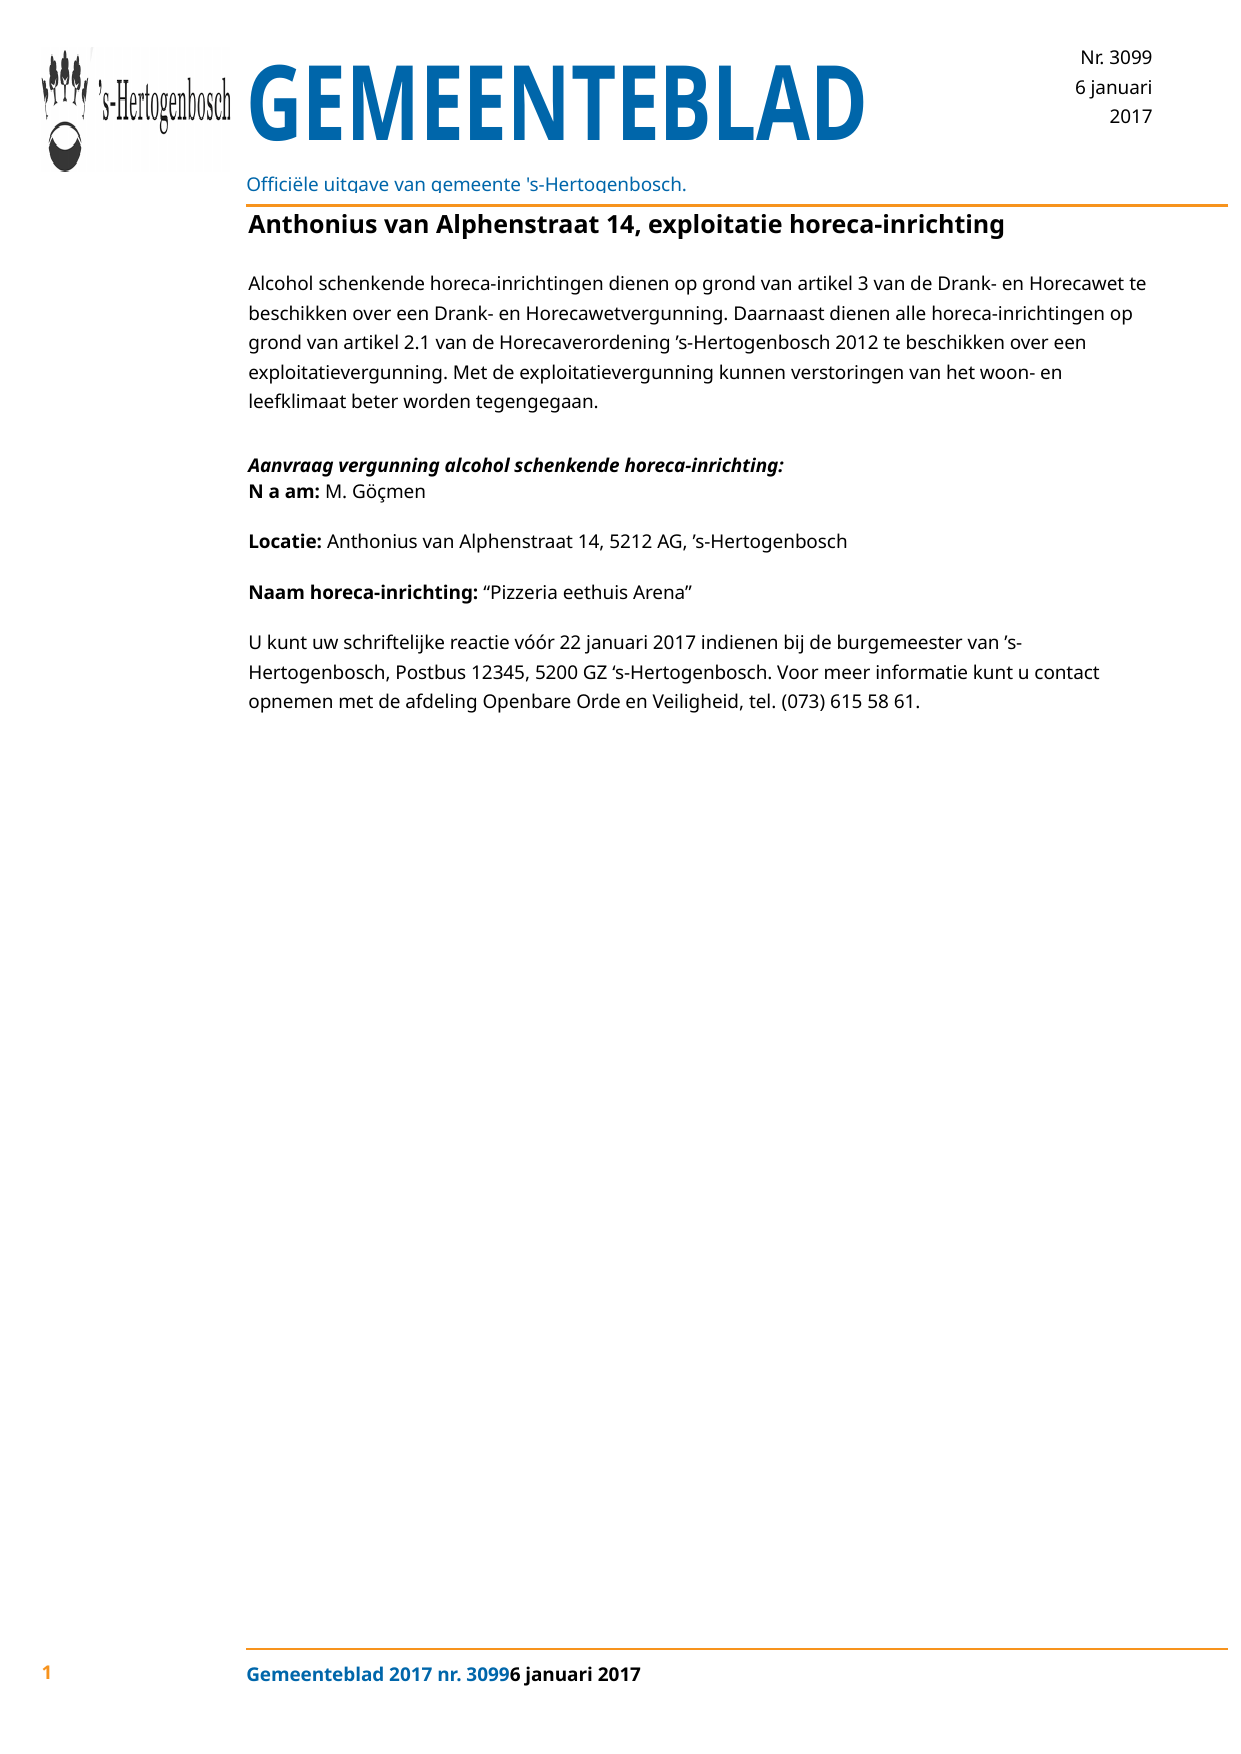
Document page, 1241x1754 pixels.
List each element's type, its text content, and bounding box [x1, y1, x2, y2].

text Naam horeca-inrichting: “Pizzeria eethuis Arena” [248, 579, 1152, 605]
text U kunt uw schriftelijke reactie vóór 22 januari 2017 indienen bij de burgemeester van ’s-Hertogenbosch, Postbus 12345, 5200 GZ ‘s-Hertogenbosch. Voor meer informatie kunt u contact opnemen met de afdeling Openbare Orde en Veiligheid, tel. (073) 615 58 61. [248, 629, 1152, 714]
text N a am: M. Göçmen [248, 478, 1152, 504]
picture [41, 47, 231, 172]
text Anthonius van Alphenstraat 14, exploitatie horeca-inrichting [248, 207, 1152, 241]
text Alcohol schenkende horeca-inrichtingen dienen op grond van artikel 3 van de Drank- en Horecawet te beschikken over een Drank- en Horecawetvergunning. Daarnaast dienen alle horeca-inrichtingen op grond van artikel 2.1 van de Horecaverordening ’s-Hertogenbosch 2012 te beschikken over een exploitatievergunning. Met de exploitatievergunning kunnen verstoringen van het woon- en leefklimaat beter worden tegengegaan. [248, 270, 1152, 414]
text Aanvraag vergunning alcohol schenkende horeca-inrichting: [248, 453, 1152, 478]
text Locatie: Anthonius van Alphenstraat 14, 5212 AG, ’s-Hertogenbosch [248, 529, 1152, 554]
